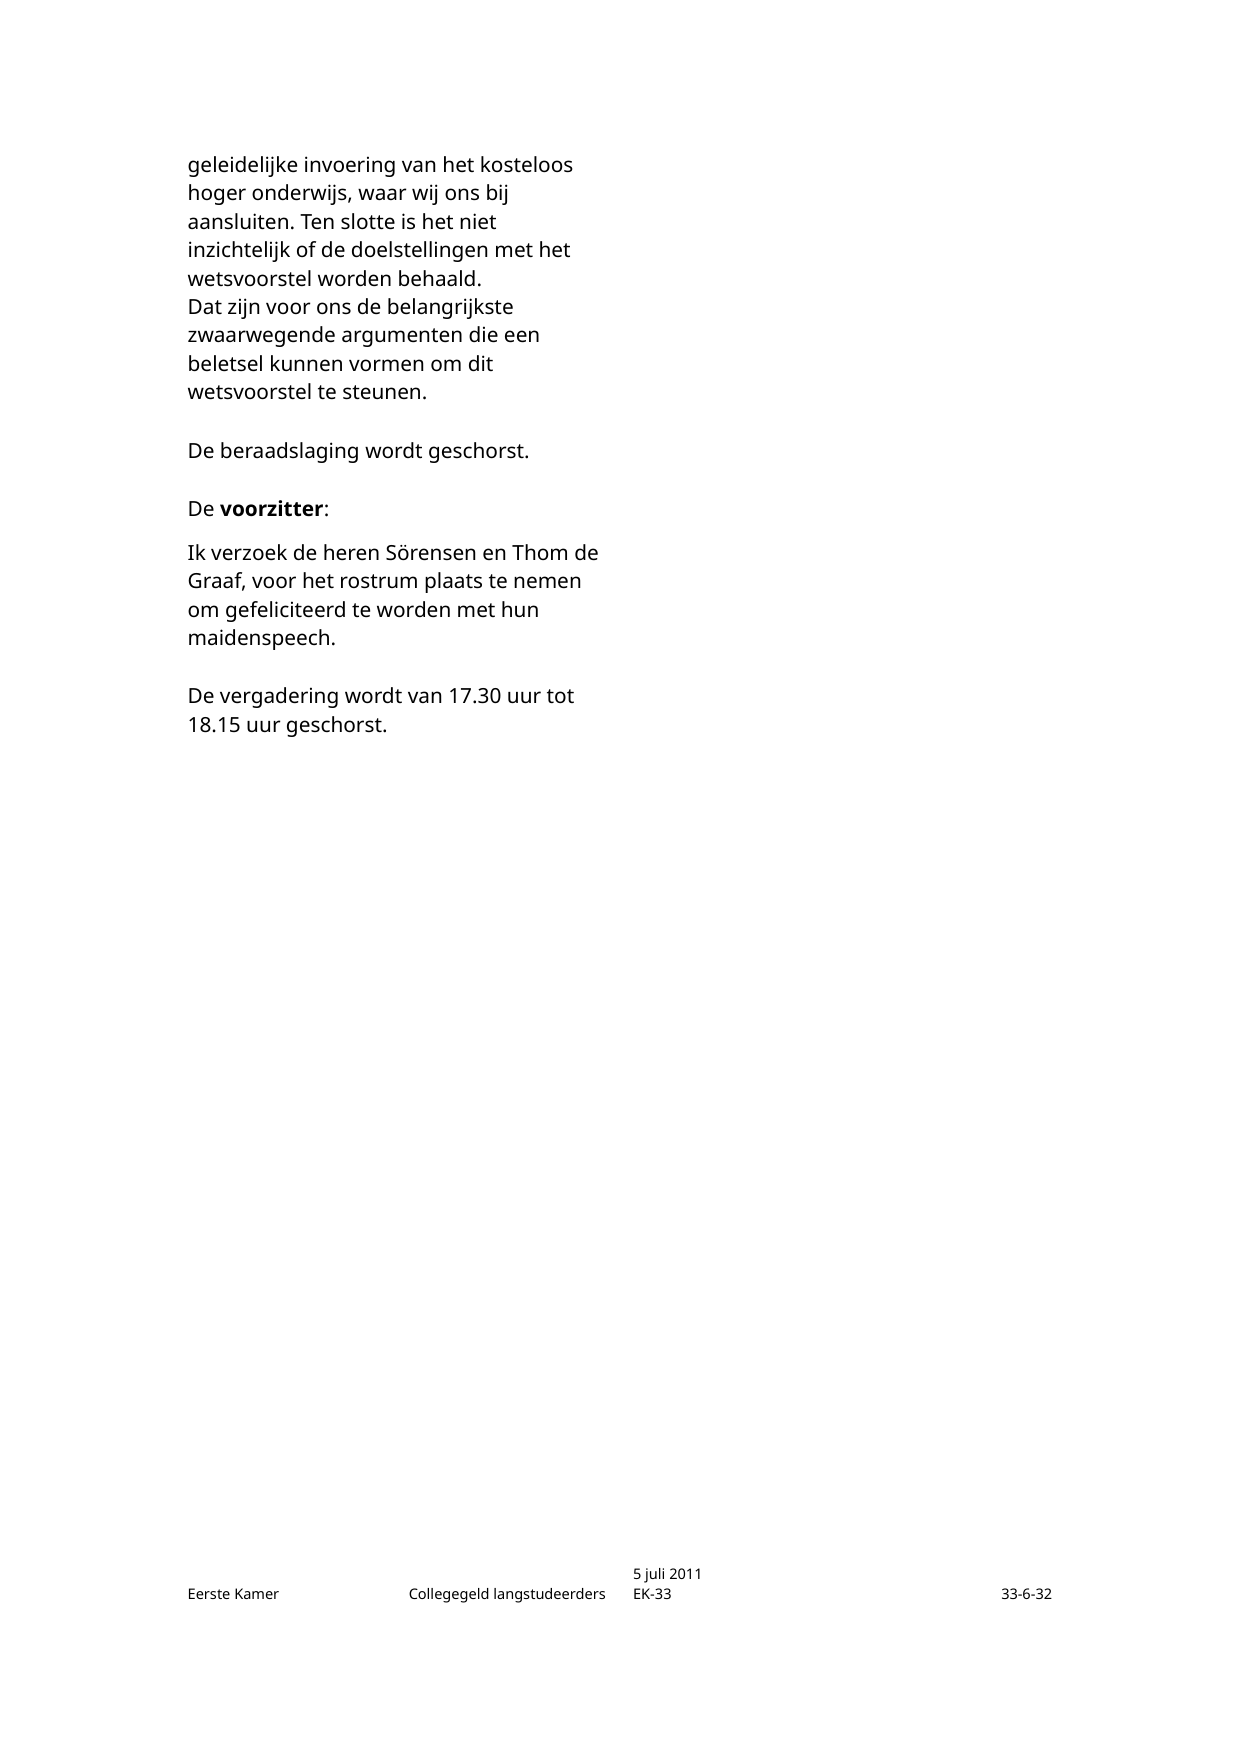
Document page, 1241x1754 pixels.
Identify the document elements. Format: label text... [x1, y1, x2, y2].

text geleidelijke invoering van het kosteloos hoger onderwijs, waar wij ons bij aansluiten. Ten slotte is het niet inzichtelijk of de doelstellingen met het wetsvoorstel worden behaald. [187, 150, 605, 292]
text De beraadslaging wordt geschorst. [187, 436, 605, 464]
text De voorzitter: [187, 494, 605, 523]
text De vergadering wordt van 17.30 uur tot 18.15 uur geschorst. [187, 682, 605, 738]
text Ik verzoek de heren Sörensen en Thom de Graaf, voor het rostrum plaats te nemen om gefeliciteerd te worden met hun maidenspeech. [187, 538, 605, 652]
text Dat zijn voor ons de belangrijkste zwaarwegende argumenten die een beletsel kunnen vormen om dit wetsvoorstel te steunen. [187, 292, 605, 406]
